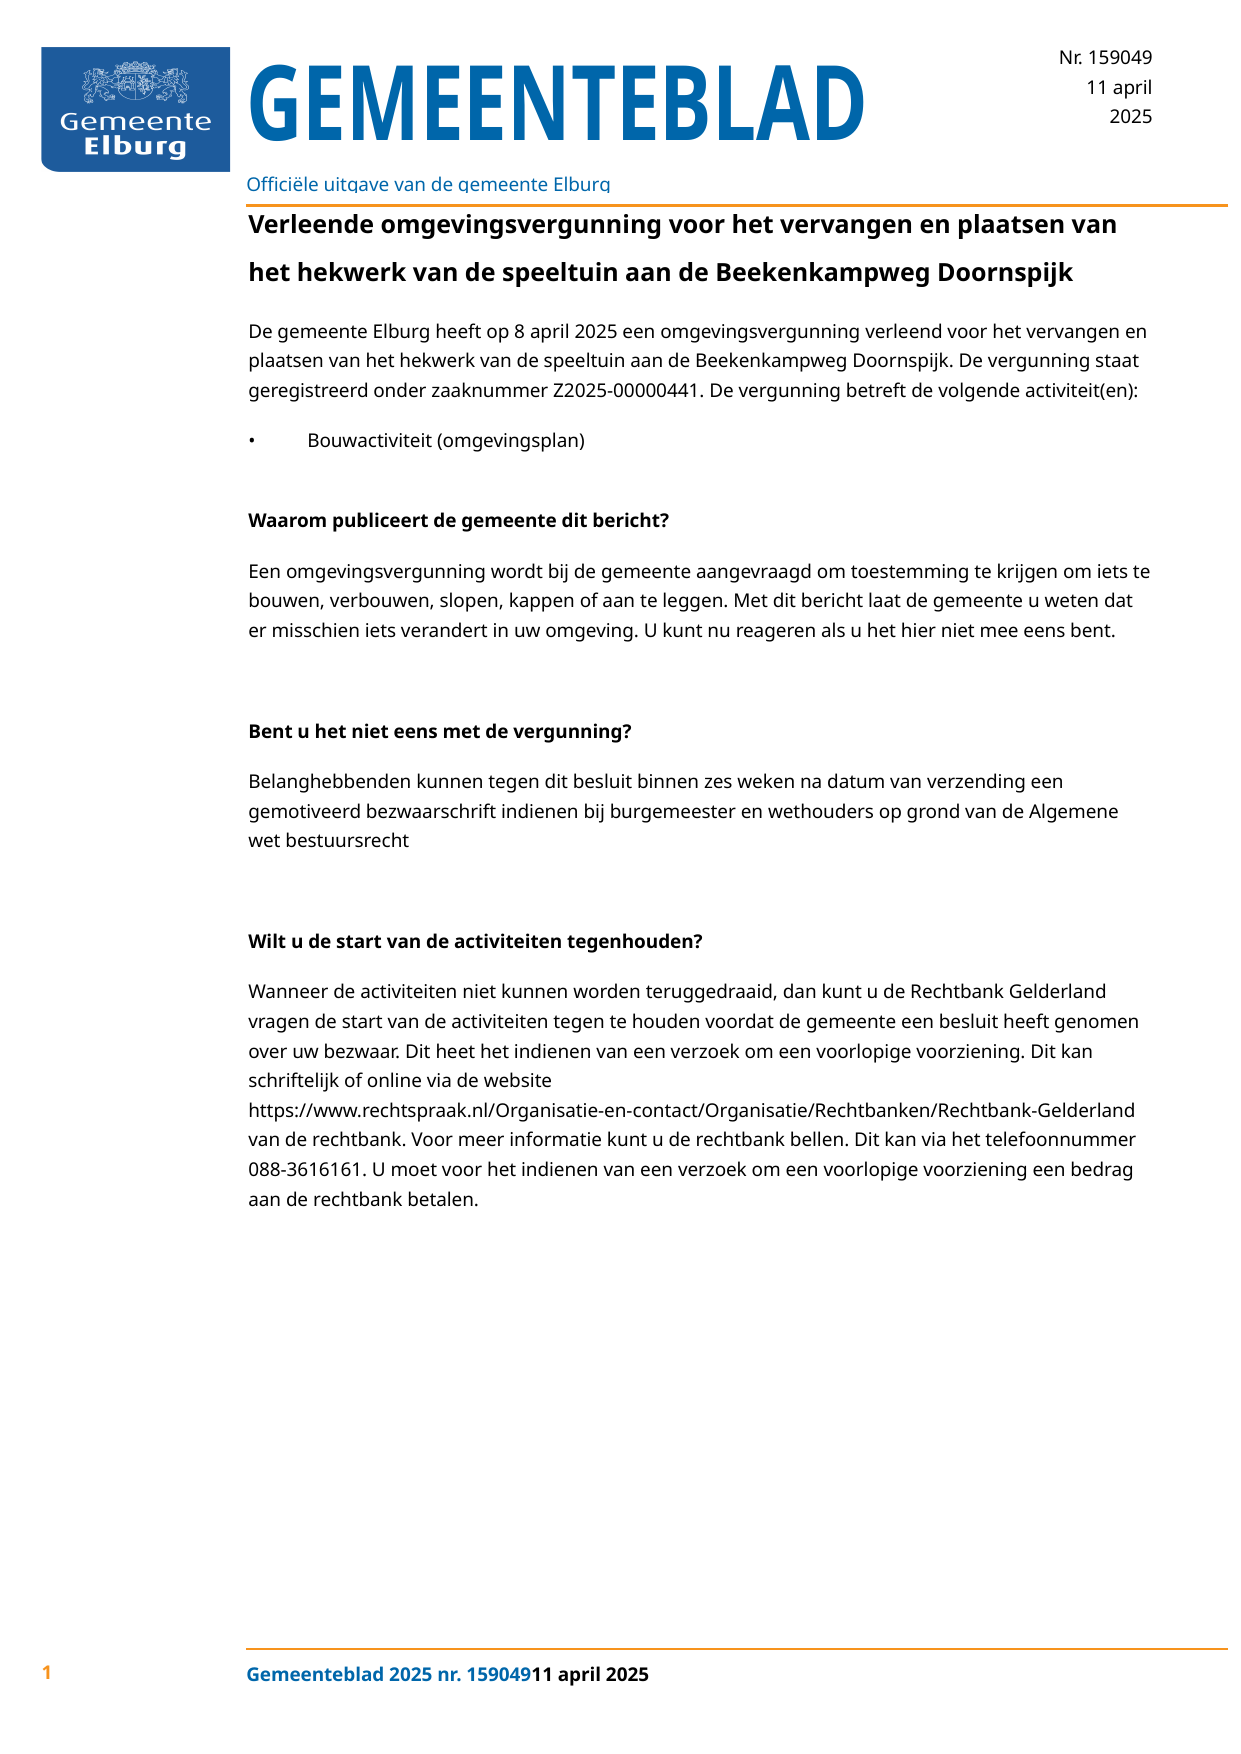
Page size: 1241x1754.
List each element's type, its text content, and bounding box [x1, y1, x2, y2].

list Bouwactiviteit (omgevingsplan) [248, 427, 1152, 453]
text Waarom publiceert de gemeente dit bericht? [248, 507, 1152, 533]
text De gemeente Elburg heeft op 8 april 2025 een omgevingsvergunning verleend voor het vervangen en plaatsen van het hekwerk van de speeltuin aan de Beekenkampweg Doornspijk. De vergunning staat geregistreerd onder zaaknummer Z2025-00000441. De vergunning betreft de volgende activiteit(en): [248, 318, 1152, 403]
text Wilt u de start van de activiteiten tegenhouden? [248, 928, 1152, 954]
text Verleende omgevingsvergunning voor het vervangen en plaatsen van het hekwerk van de speeltuin aan de Beekenkampweg Doornspijk [248, 207, 1152, 288]
text Bent u het niet eens met de vergunning? [248, 718, 1152, 744]
text Wanneer de activiteiten niet kunnen worden teruggedraaid, dan kunt u de Rechtbank Gelderland vragen de start van de activiteiten tegen te houden voordat de gemeente een besluit heeft genomen over uw bezwaar. Dit heet het indienen van een verzoek om een voorlopige voorziening. Dit kan schriftelijk of online via de website https://www.rechtspraak.nl/Organisatie-en-contact/Organisatie/Rechtbanken/Rechtbank-Gelderland van de rechtbank. Voor meer informatie kunt u de rechtbank bellen. Dit kan via het telefoonnummer 088-3616161. U moet voor het indienen van een verzoek om een voorlopige voorziening een bedrag aan de rechtbank betalen. [248, 979, 1152, 1212]
text Belanghebbenden kunnen tegen dit besluit binnen zes weken na datum van verzending een gemotiveerd bezwaarschrift indienen bij burgemeester en wethouders op grond van de Algemene wet bestuursrecht [248, 768, 1152, 853]
picture [41, 47, 231, 172]
text Een omgevingsvergunning wordt bij de gemeente aangevraagd om toestemming te krijgen om iets te bouwen, verbouwen, slopen, kappen of aan te leggen. Met dit bericht laat de gemeente u weten dat er misschien iets verandert in uw omgeving. U kunt nu reageren als u het hier niet mee eens bent. [248, 558, 1152, 643]
